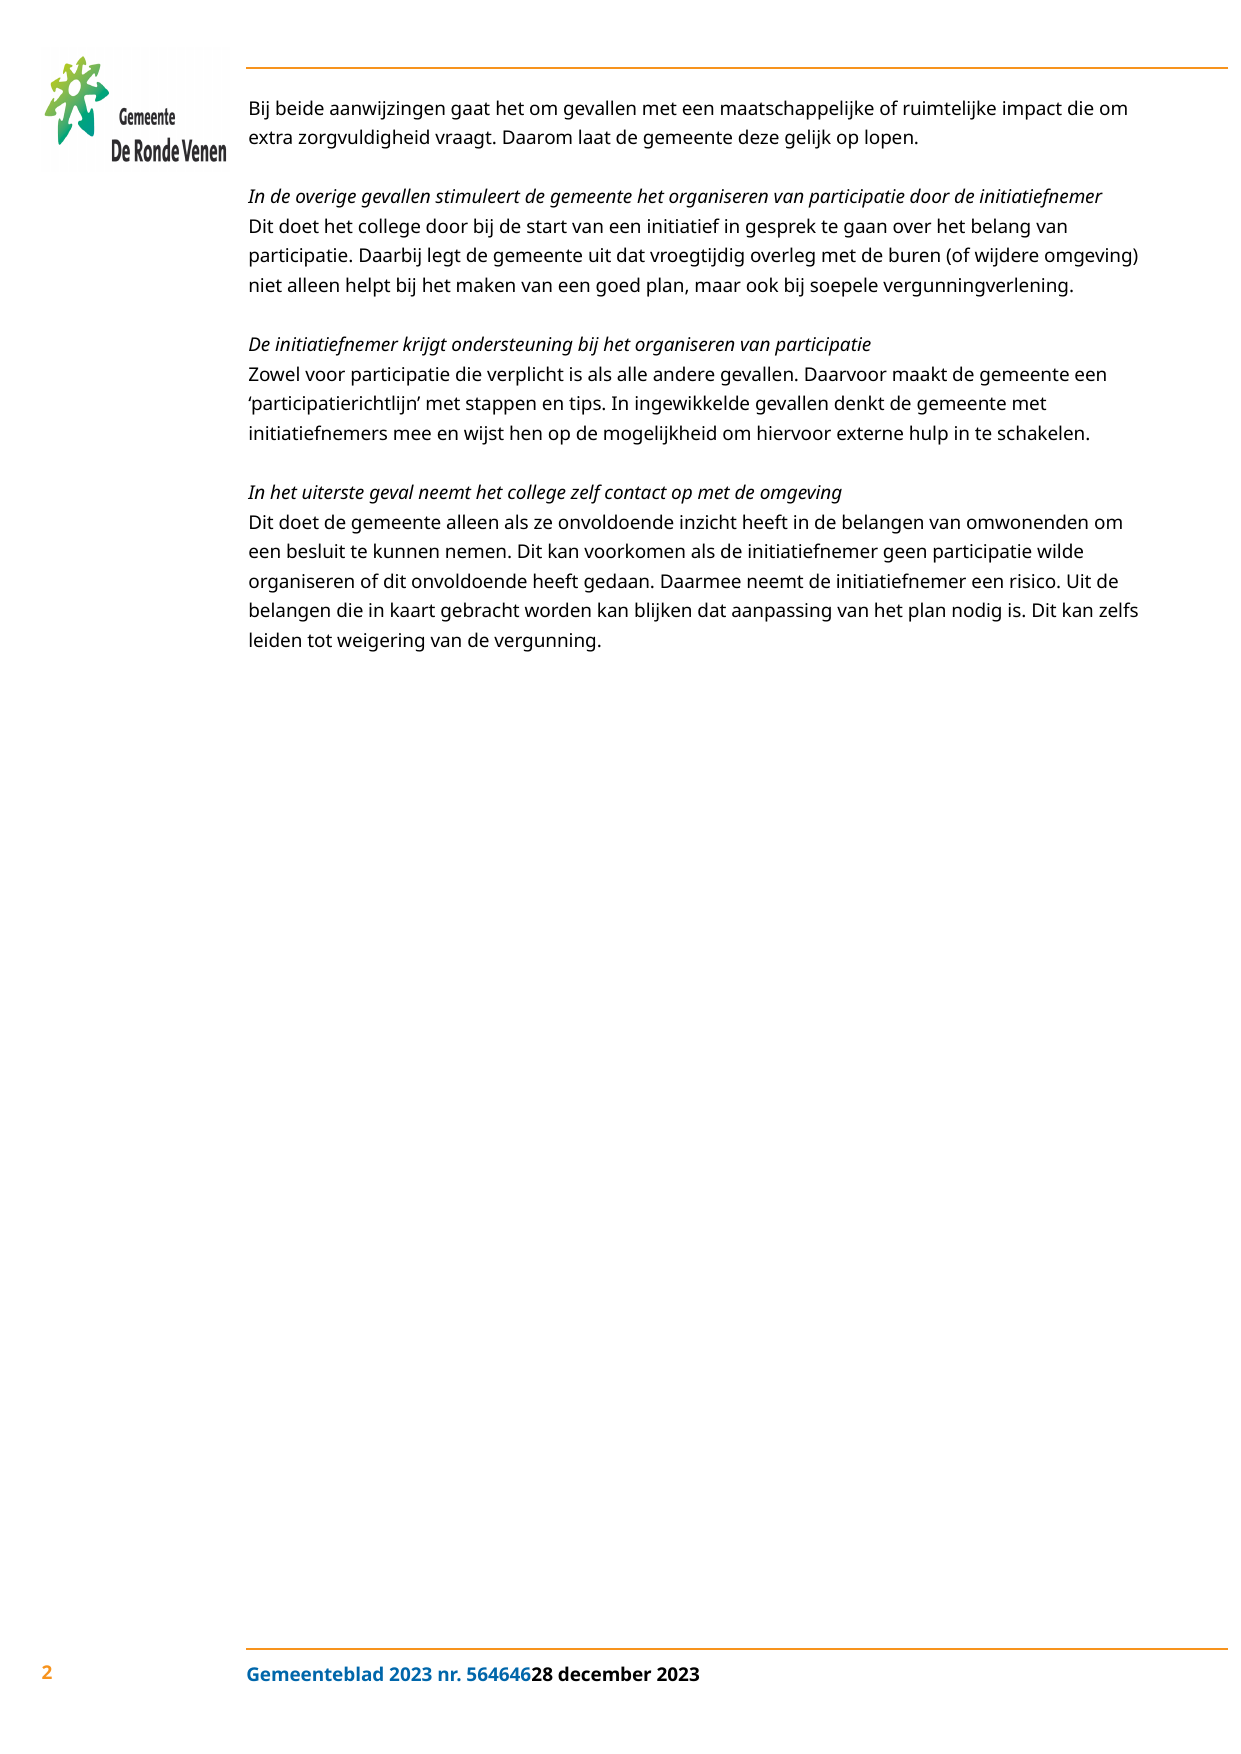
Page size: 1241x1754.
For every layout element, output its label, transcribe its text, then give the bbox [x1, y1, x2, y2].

text De initiatiefnemer krijgt ondersteuning bij het organiseren van participatie [248, 331, 1152, 357]
text Bij beide aanwijzingen gaat het om gevallen met een maatschappelijke of ruimtelijke impact die om extra zorgvuldigheid vraagt. Daarom laat de gemeente deze gelijk op lopen. [248, 95, 1152, 150]
text Zowel voor participatie die verplicht is als alle andere gevallen. Daarvoor maakt de gemeente een ‘participatierichtlijn’ met stappen en tips. In ingewikkelde gevallen denkt de gemeente met initiatiefnemers mee en wijst hen op de mogelijkheid om hiervoor externe hulp in te schakelen. [248, 361, 1152, 446]
text Dit doet de gemeente alleen als ze onvoldoende inzicht heeft in de belangen van omwonenden om een besluit te kunnen nemen. Dit kan voorkomen als de initiatiefnemer geen participatie wilde organiseren of dit onvoldoende heeft gedaan. Daarmee neemt de initiatiefnemer een risico. Uit de belangen die in kaart gebracht worden kan blijken dat aanpassing van het plan nodig is. Dit kan zelfs leiden tot weigering van de vergunning. [248, 509, 1152, 653]
text Dit doet het college door bij de start van een initiatief in gesprek te gaan over het belang van participatie. Daarbij legt de gemeente uit dat vroegtijdig overleg met de buren (of wijdere omgeving) niet alleen helpt bij het maken van een goed plan, maar ook bij soepele vergunningverlening. [248, 213, 1152, 298]
picture [41, 47, 231, 172]
text In het uiterste geval neemt het college zelf contact op met de omgeving [248, 479, 1152, 505]
text In de overige gevallen stimuleert de gemeente het organiseren van participatie door de initiatiefnemer [248, 183, 1152, 209]
